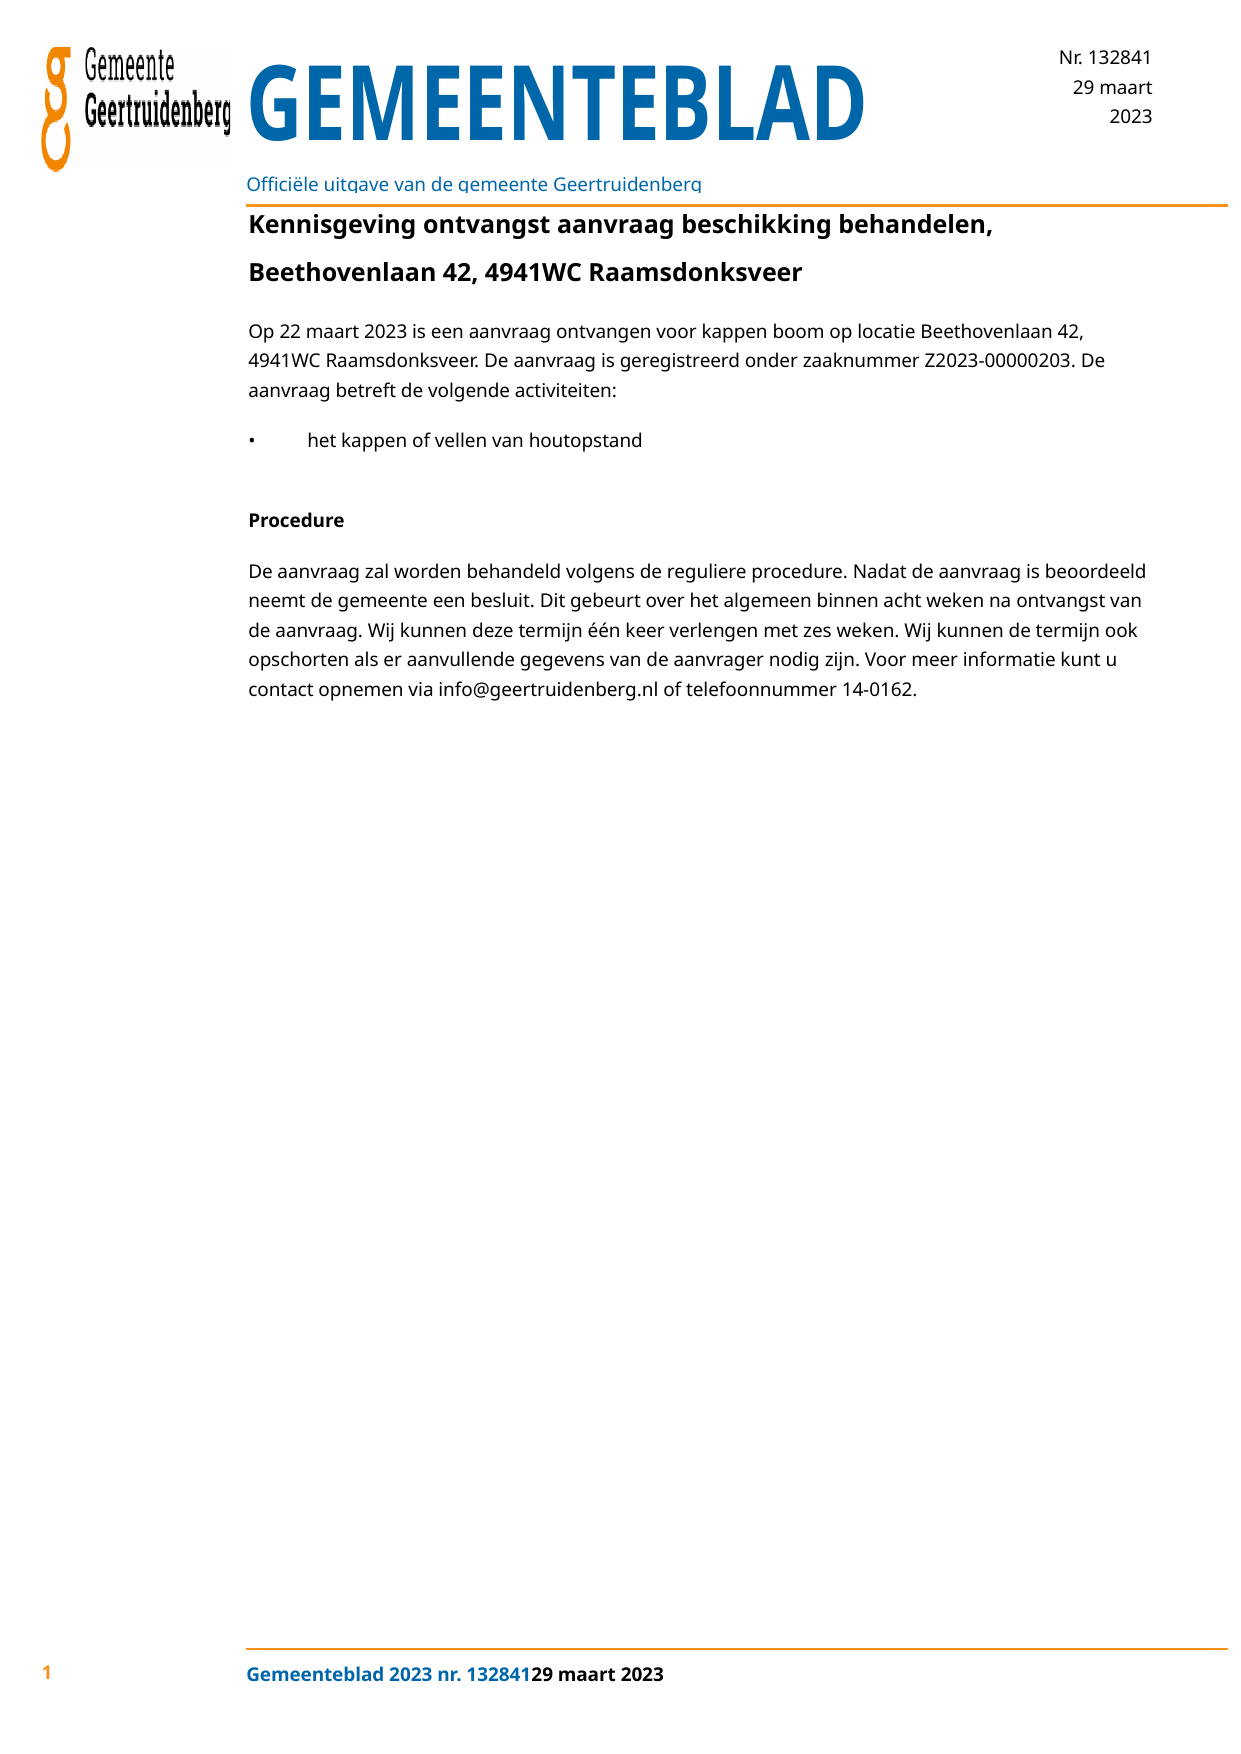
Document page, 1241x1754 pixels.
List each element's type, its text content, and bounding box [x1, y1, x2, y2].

text Kennisgeving ontvangst aanvraag beschikking behandelen, Beethovenlaan 42, 4941WC Raamsdonksveer [248, 207, 1152, 288]
list het kappen of vellen van houtopstand [248, 427, 1152, 453]
picture [41, 47, 231, 172]
text De aanvraag zal worden behandeld volgens de reguliere procedure. Nadat de aanvraag is beoordeeld neemt de gemeente een besluit. Dit gebeurt over het algemeen binnen acht weken na ontvangst van de aanvraag. Wij kunnen deze termijn één keer verlengen met zes weken. Wij kunnen de termijn ook opschorten als er aanvullende gegevens van de aanvrager nodig zijn. Voor meer informatie kunt u contact opnemen via info@geertruidenberg.nl of telefoonnummer 14-0162. [248, 558, 1152, 702]
text Procedure [248, 507, 1152, 533]
text Op 22 maart 2023 is een aanvraag ontvangen voor kappen boom op locatie Beethovenlaan 42, 4941WC Raamsdonksveer. De aanvraag is geregistreerd onder zaaknummer Z2023-00000203. De aanvraag betreft de volgende activiteiten: [248, 318, 1152, 403]
